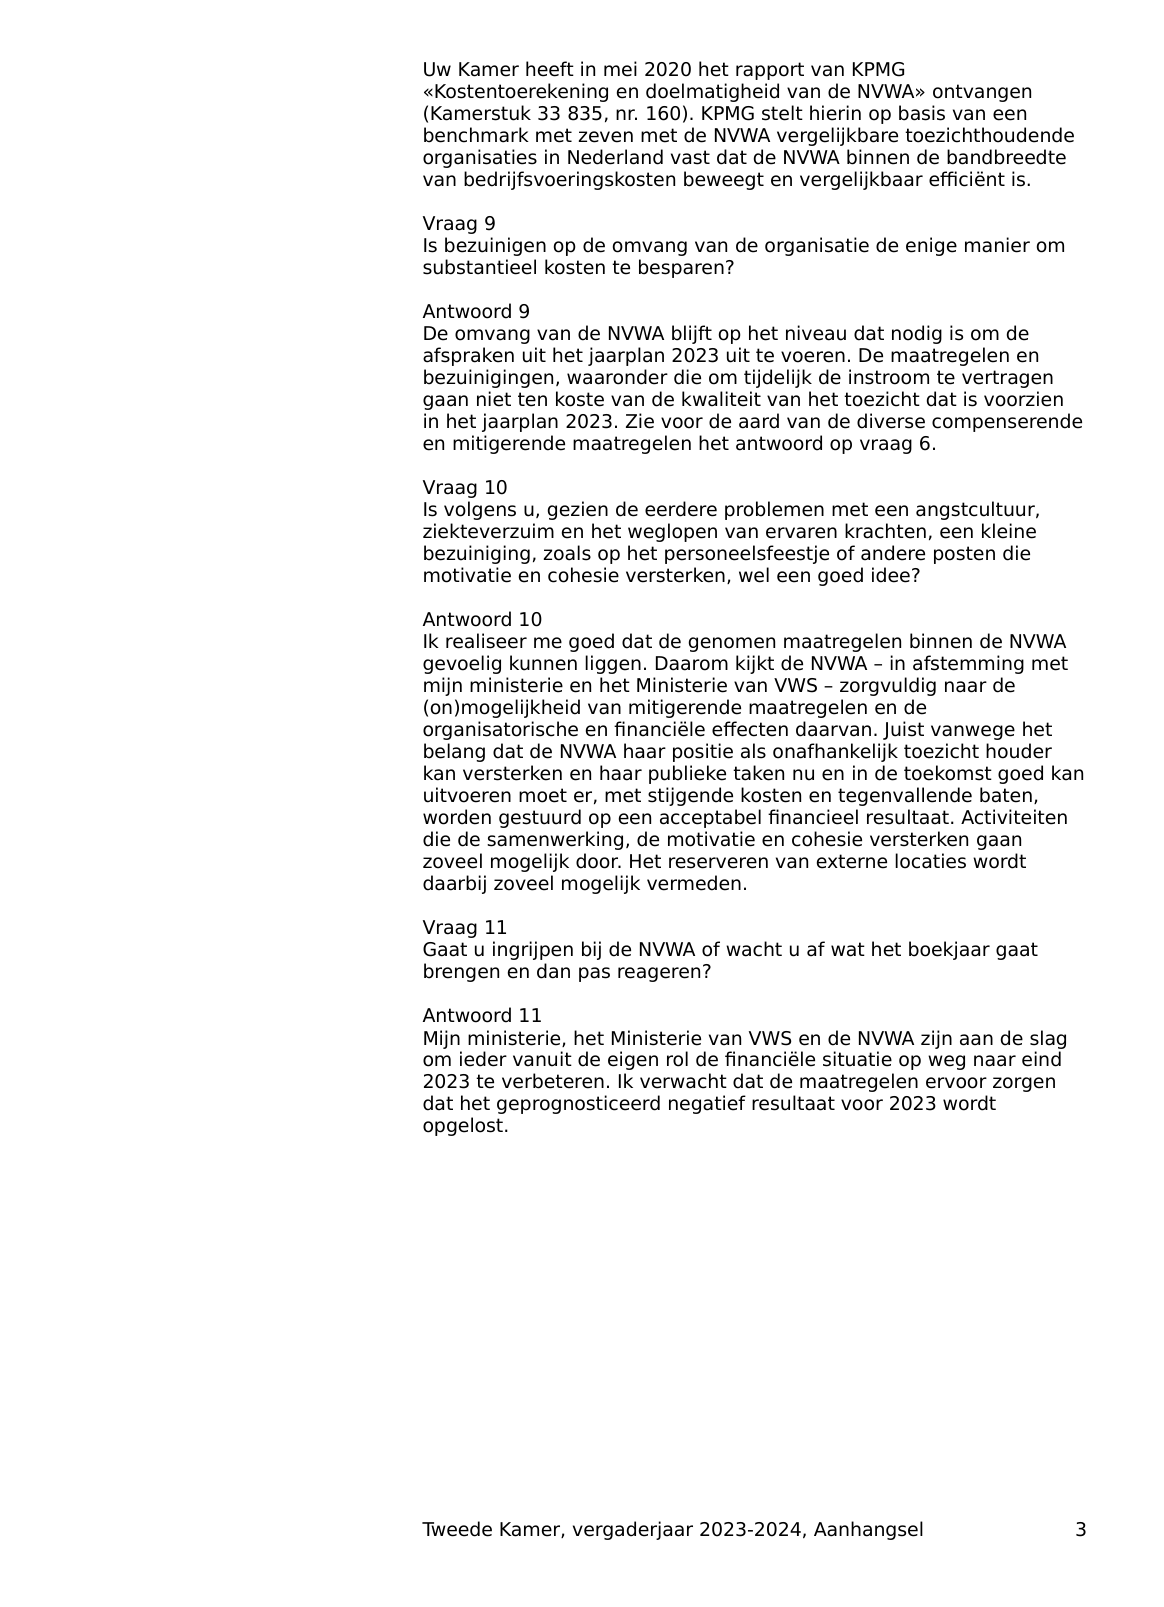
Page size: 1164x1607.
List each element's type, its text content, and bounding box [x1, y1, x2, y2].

text Vraag 9 [422, 213, 1087, 235]
text De omvang van de NVWA blijft op het niveau dat nodig is om de afspraken uit het jaarplan 2023 uit te voeren. De maatregelen en bezuinigingen, waaronder die om tijdelijk de instroom te vertragen gaan niet ten koste van de kwaliteit van het toezicht dat is voorzien in het jaarplan 2023. Zie voor de aard van de diverse compenserende en mitigerende maatregelen het antwoord op vraag 6. [422, 323, 1087, 455]
text Antwoord 10 [422, 609, 1087, 631]
text Vraag 11 [422, 917, 1087, 939]
text Is volgens u, gezien de eerdere problemen met een angstcultuur, ziekteverzuim en het weglopen van ervaren krachten, een kleine bezuiniging, zoals op het personeelsfeestje of andere posten die motivatie en cohesie versterken, wel een goed idee? [422, 499, 1087, 587]
text Uw Kamer heeft in mei 2020 het rapport van KPMG «Kostentoerekening en doelmatigheid van de NVWA» ontvangen (Kamerstuk 33 835, nr. 160). KPMG stelt hierin op basis van een benchmark met zeven met de NVWA vergelijkbare toezichthoudende organisaties in Nederland vast dat de NVWA binnen de bandbreedte van bedrijfsvoeringskosten beweegt en vergelijkbaar efficiënt is. [422, 59, 1087, 191]
text Is bezuinigen op de omvang van de organisatie de enige manier om substantieel kosten te besparen? [422, 235, 1087, 279]
text Vraag 10 [422, 477, 1087, 499]
text Ik realiseer me goed dat de genomen maatregelen binnen de NVWA gevoelig kunnen liggen. Daarom kijkt de NVWA – in afstemming met mijn ministerie en het Ministerie van VWS – zorgvuldig naar de (on)mogelijkheid van mitigerende maatregelen en de organisatorische en financiële effecten daarvan. Juist vanwege het belang dat de NVWA haar positie als onafhankelijk toezicht houder kan versterken en haar publieke taken nu en in de toekomst goed kan uitvoeren moet er, met stijgende kosten en tegenvallende baten, worden gestuurd op een acceptabel financieel resultaat. Activiteiten die de samenwerking, de motivatie en cohesie versterken gaan zoveel mogelijk door. Het reserveren van externe locaties wordt daarbij zoveel mogelijk vermeden. [422, 631, 1087, 895]
text Gaat u ingrijpen bij de NVWA of wacht u af wat het boekjaar gaat brengen en dan pas reageren? [422, 939, 1087, 983]
text Antwoord 11 [422, 1005, 1087, 1027]
text Mijn ministerie, het Ministerie van VWS en de NVWA zijn aan de slag om ieder vanuit de eigen rol de financiële situatie op weg naar eind 2023 te verbeteren. Ik verwacht dat de maatregelen ervoor zorgen dat het geprognosticeerd negatief resultaat voor 2023 wordt opgelost. [422, 1027, 1087, 1137]
text Antwoord 9 [422, 301, 1087, 323]
